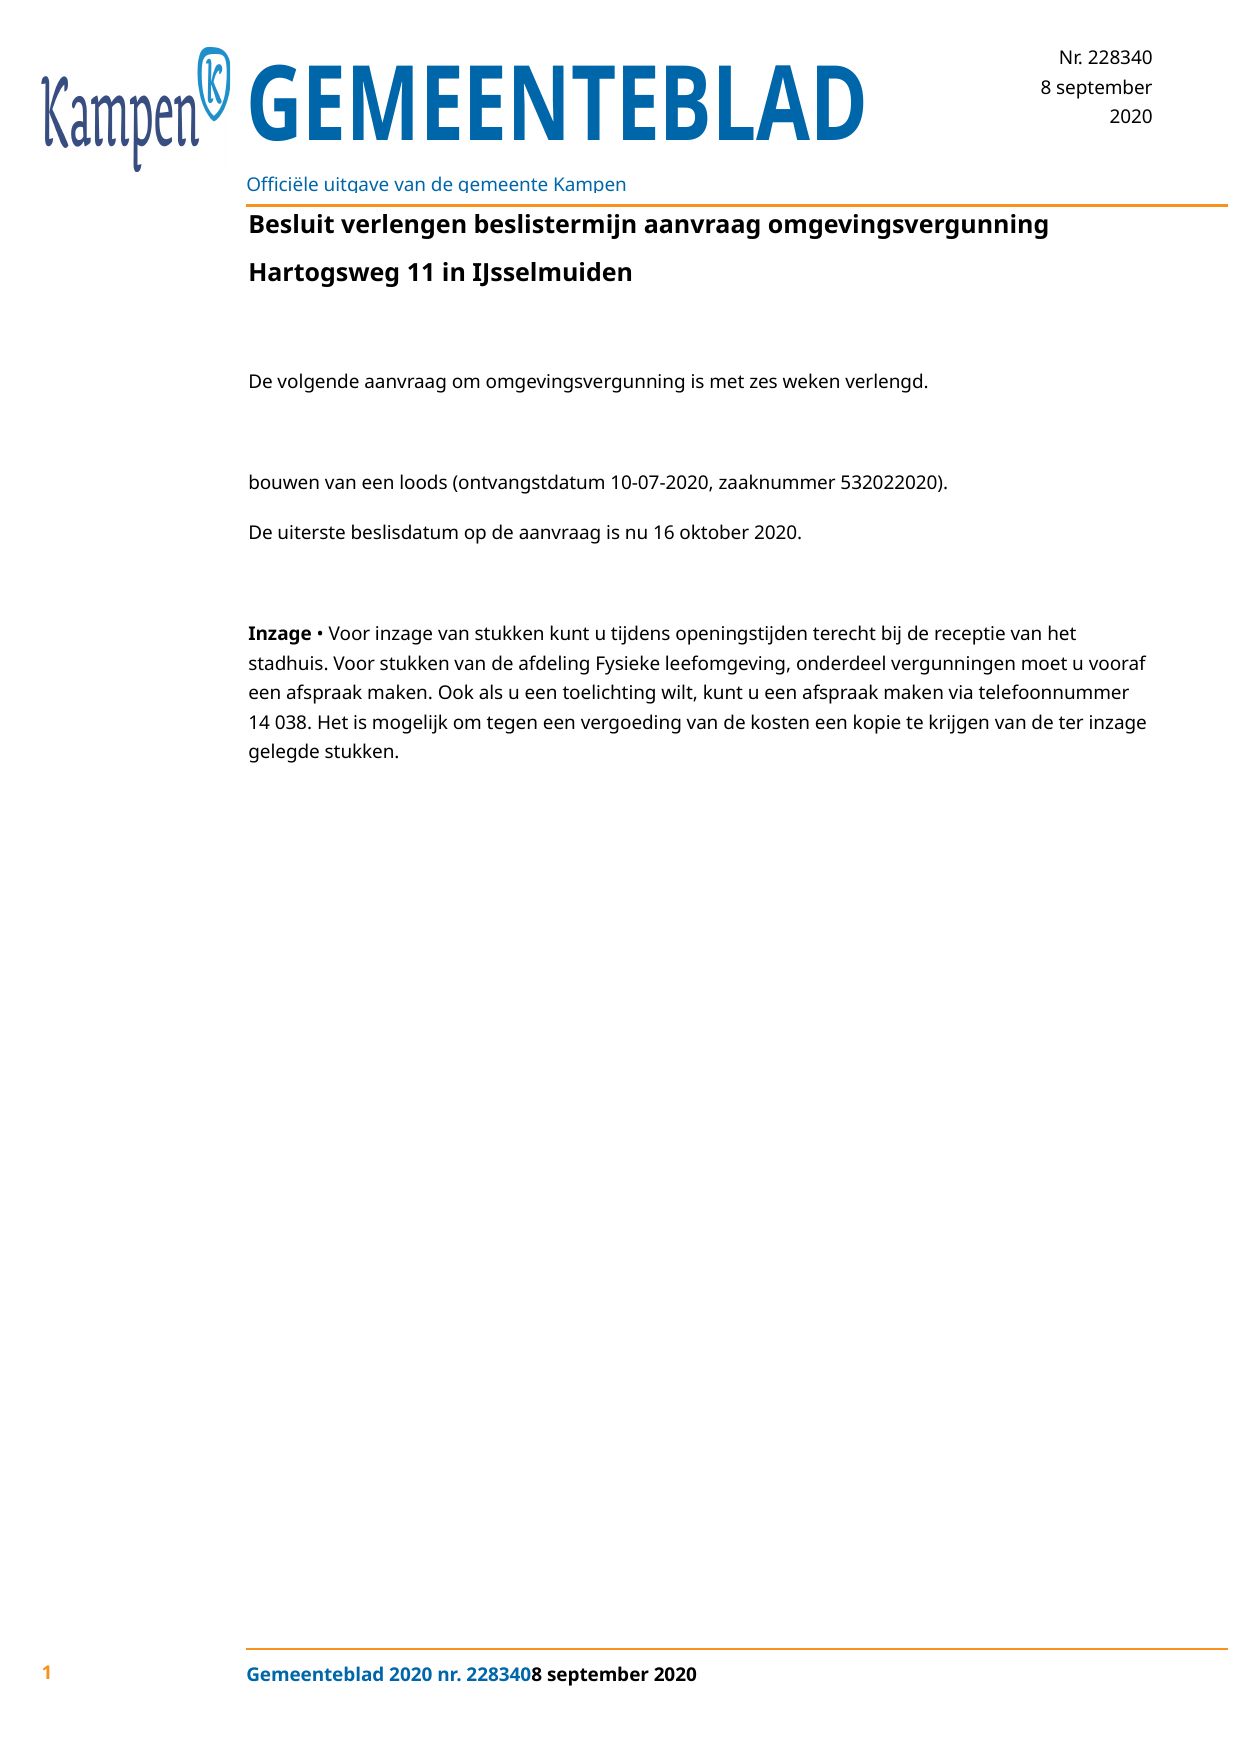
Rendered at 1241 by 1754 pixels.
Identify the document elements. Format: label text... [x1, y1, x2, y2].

picture [41, 47, 231, 172]
text bouwen van een loods (ontvangstdatum 10-07-2020, zaaknummer 532022020). [248, 469, 1152, 495]
text De uiterste beslisdatum op de aanvraag is nu 16 oktober 2020. [248, 519, 1152, 545]
text Inzage • Voor inzage van stukken kunt u tijdens openingstijden terecht bij de receptie van het stadhuis. Voor stukken van de afdeling Fysieke leefomgeving, onderdeel vergunningen moet u vooraf een afspraak maken. Ook als u een toelichting wilt, kunt u een afspraak maken via telefoonnummer 14 038. Het is mogelijk om tegen een vergoeding van de kosten een kopie te krijgen van de ter inzage gelegde stukken. [248, 620, 1152, 764]
text De volgende aanvraag om omgevingsvergunning is met zes weken verlengd. [248, 368, 1152, 394]
text Besluit verlengen beslistermijn aanvraag omgevingsvergunning Hartogsweg 11 in IJsselmuiden [248, 207, 1152, 288]
